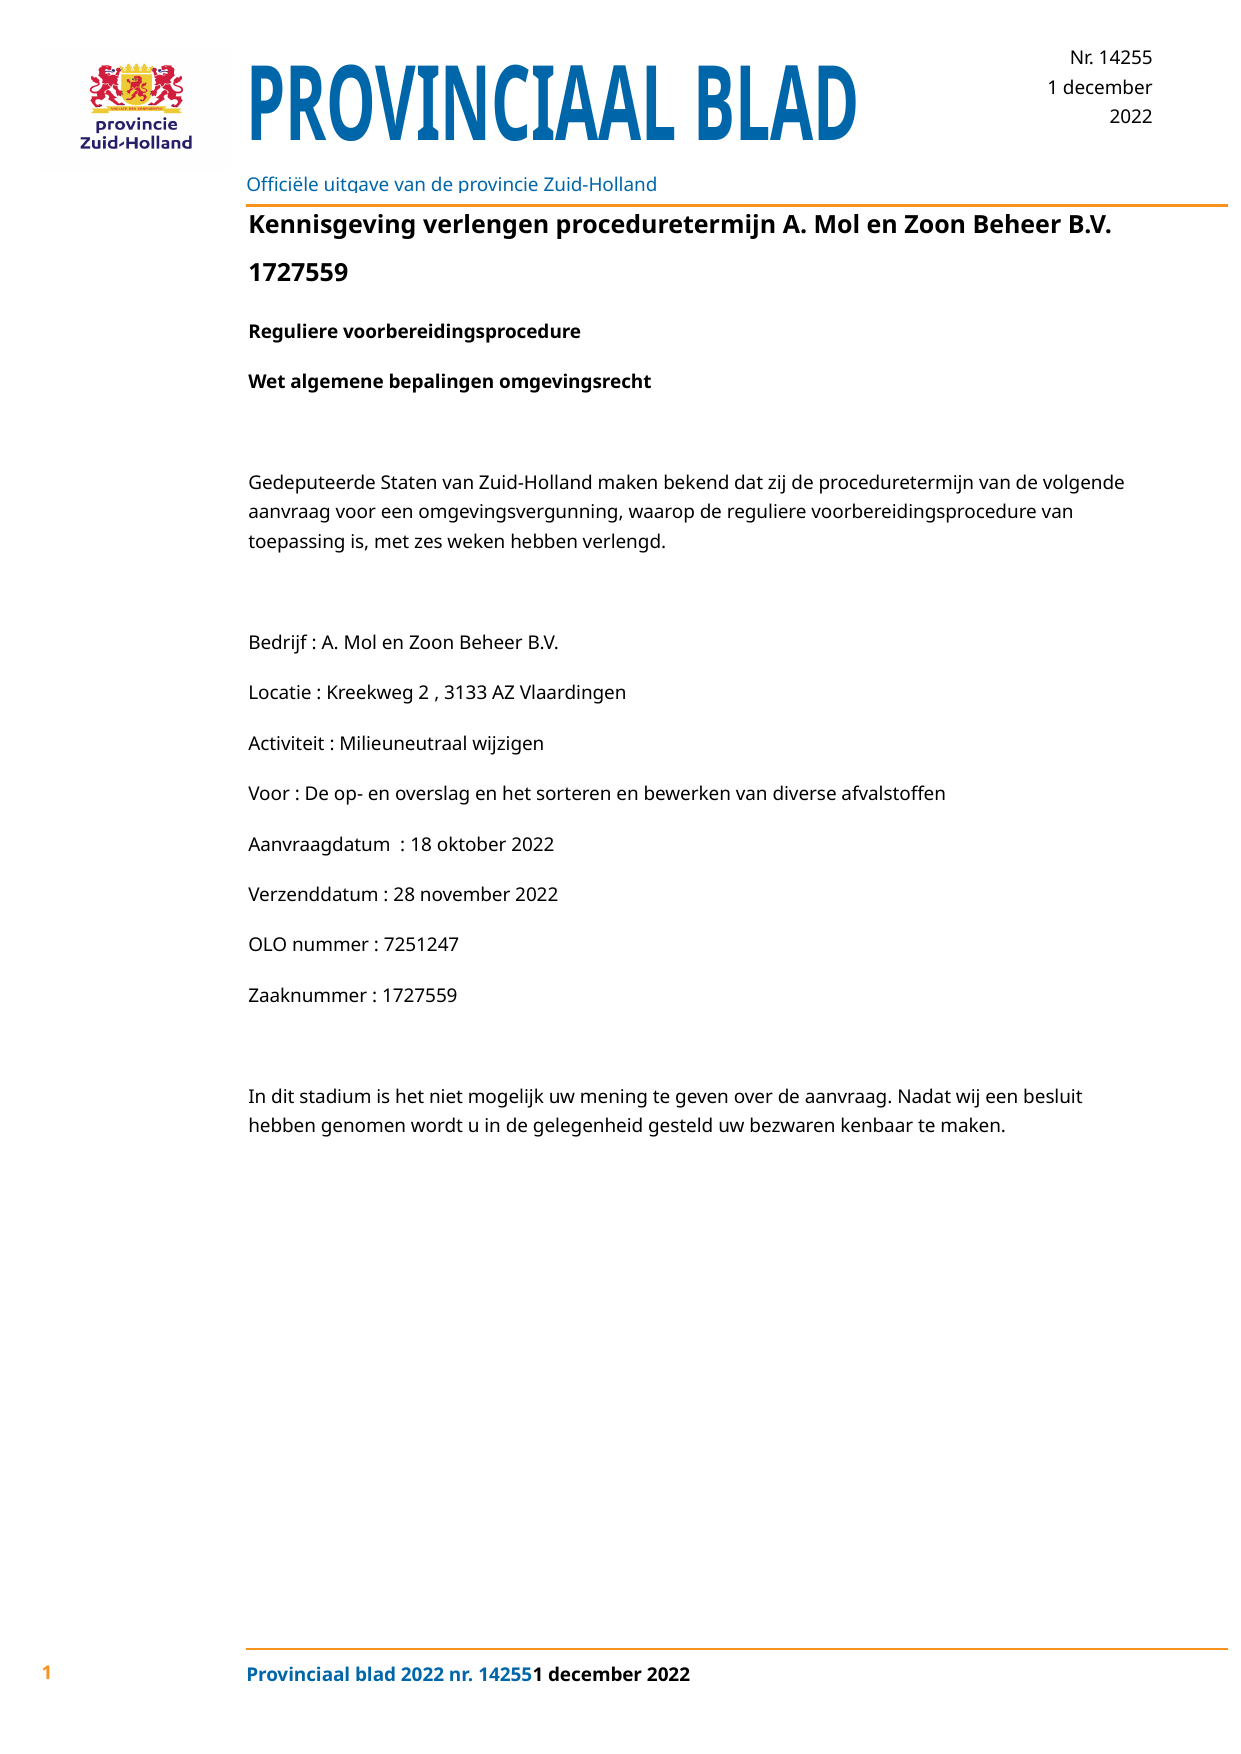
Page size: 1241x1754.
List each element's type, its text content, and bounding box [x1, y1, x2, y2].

text Verzenddatum : 28 november 2022 [248, 881, 1152, 907]
text Reguliere voorbereidingsprocedure [248, 318, 1152, 344]
picture [41, 47, 231, 172]
text Gedeputeerde Staten van Zuid-Holland maken bekend dat zij de proceduretermijn van de volgende aanvraag voor een omgevingsvergunning, waarop de reguliere voorbereidingsprocedure van toepassing is, met zes weken hebben verlengd. [248, 469, 1152, 554]
text Locatie : Kreekweg 2 , 3133 AZ Vlaardingen [248, 679, 1152, 705]
text In dit stadium is het niet mogelijk uw mening te geven over de aanvraag. Nadat wij een besluit hebben genomen wordt u in de gelegenheid gesteld uw bezwaren kenbaar te maken. [248, 1083, 1152, 1138]
text Voor : De op- en overslag en het sorteren en bewerken van diverse afvalstoffen [248, 780, 1152, 806]
text Activiteit : Milieuneutraal wijzigen [248, 730, 1152, 756]
text Zaaknummer : 1727559 [248, 982, 1152, 1008]
text Bedrijf : A. Mol en Zoon Beheer B.V. [248, 629, 1152, 655]
text Aanvraagdatum : 18 oktober 2022 [248, 831, 1152, 857]
text Wet algemene bepalingen omgevingsrecht [248, 368, 1152, 394]
text OLO nummer : 7251247 [248, 932, 1152, 957]
text Kennisgeving verlengen proceduretermijn A. Mol en Zoon Beheer B.V. 1727559 [248, 207, 1152, 288]
